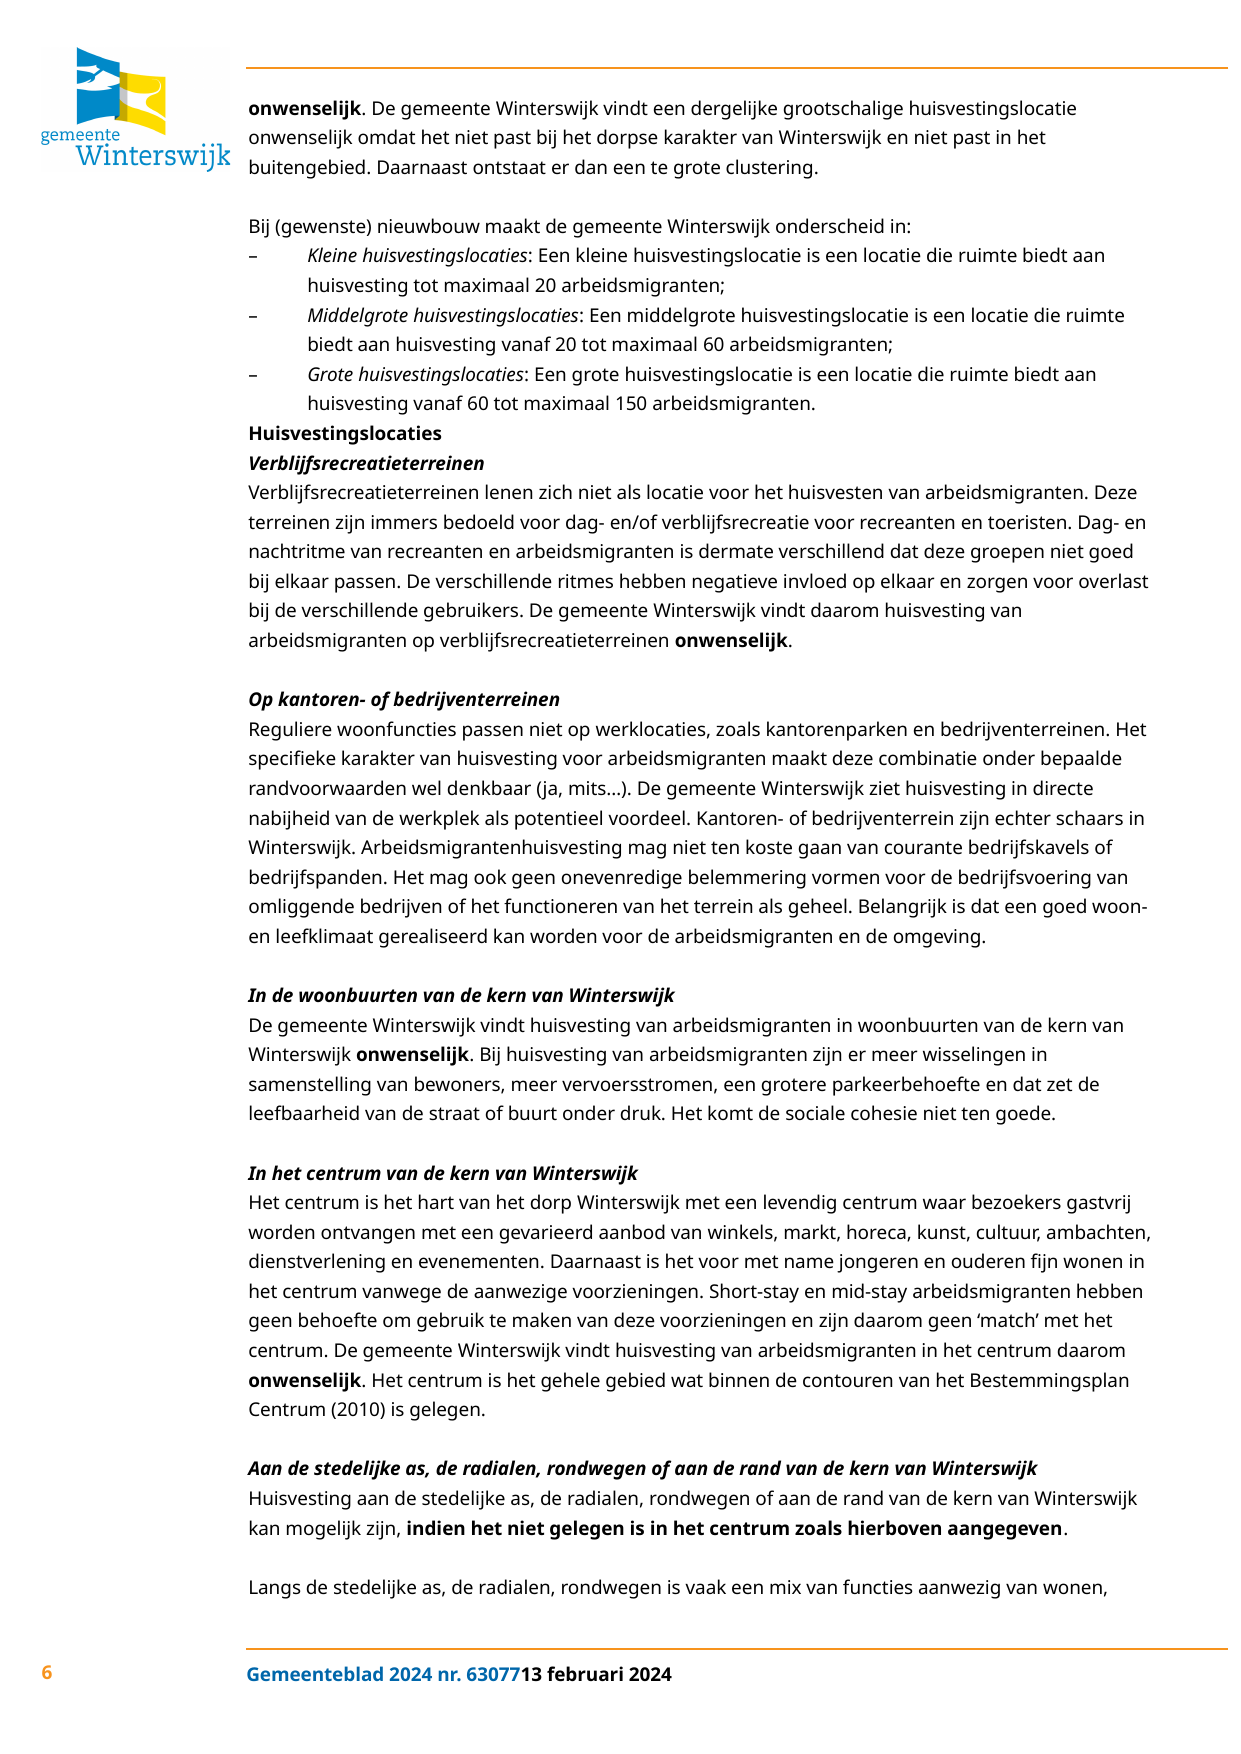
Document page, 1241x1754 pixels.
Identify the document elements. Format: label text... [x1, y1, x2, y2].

text Op kantoren- of bedrijventerreinen [248, 686, 1152, 712]
list Kleine huisvestingslocaties: Een kleine huisvestingslocatie is een locatie die ruimte biedt aan huisvesting tot maximaal 20 arbeidsmigranten; [248, 243, 1152, 298]
picture [225, 153, 231, 162]
text Bij (gewenste) nieuwbouw maakt de gemeente Winterswijk onderscheid in: [248, 213, 1152, 239]
text In de woonbuurten van de kern van Winterswijk [248, 982, 1152, 1008]
text Langs de stedelijke as, de radialen, rondwegen is vaak een mix van functies aanwezig van wonen, [248, 1574, 1152, 1600]
list Middelgrote huisvestingslocaties: Een middelgrote huisvestingslocatie is een locatie die ruimte biedt aan huisvesting vanaf 20 tot maximaal 60 arbeidsmigranten; [248, 302, 1152, 357]
text Het centrum is het hart van het dorp Winterswijk met een levendig centrum waar bezoekers gastvrij worden ontvangen met een gevarieerd aanbod van winkels, markt, horeca, kunst, cultuur, ambachten, dienstverlening en evenementen. Daarnaast is het voor met name jongeren en ouderen fijn wonen in het centrum vanwege de aanwezige voorzieningen. Short-stay en mid-stay arbeidsmigranten hebben geen behoefte om gebruik te maken van deze voorzieningen en zijn daarom geen ‘match’ met het centrum. De gemeente Winterswijk vindt huisvesting van arbeidsmigranten in het centrum daarom onwenselijk. Het centrum is het gehele gebied wat binnen de contouren van het Bestemmingsplan Centrum (2010) is gelegen. [248, 1189, 1152, 1422]
text Huisvestingslocaties [248, 420, 1152, 446]
text In het centrum van de kern van Winterswijk [248, 1160, 1152, 1186]
text Huisvesting aan de stedelijke as, de radialen, rondwegen of aan de rand van de kern van Winterswijk kan mogelijk zijn, indien het niet gelegen is in het centrum zoals hierboven aangegeven. [248, 1485, 1152, 1541]
text Verblijfsrecreatieterreinen lenen zich niet als locatie voor het huisvesten van arbeidsmigranten. Deze terreinen zijn immers bedoeld voor dag- en/of verblijfsrecreatie voor recreanten en toeristen. Dag- en nachtritme van recreanten en arbeidsmigranten is dermate verschillend dat deze groepen niet goed bij elkaar passen. De verschillende ritmes hebben negatieve invloed op elkaar en zorgen voor overlast bij de verschillende gebruikers. De gemeente Winterswijk vindt daarom huisvesting van arbeidsmigranten op verblijfsrecreatieterreinen onwenselijk. [248, 479, 1152, 653]
text onwenselijk. De gemeente Winterswijk vindt een dergelijke grootschalige huisvestingslocatie onwenselijk omdat het niet past bij het dorpse karakter van Winterswijk en niet past in het buitengebied. Daarnaast ontstaat er dan een te grote clustering. [248, 95, 1152, 180]
text De gemeente Winterswijk vindt huisvesting van arbeidsmigranten in woonbuurten van de kern van Winterswijk onwenselijk. Bij huisvesting van arbeidsmigranten zijn er meer wisselingen in samenstelling van bewoners, meer vervoersstromen, een grotere parkeerbehoefte en dat zet de leefbaarheid van de straat of buurt onder druk. Het komt de sociale cohesie niet ten goede. [248, 1012, 1152, 1126]
text Verblijfsrecreatieterreinen [248, 450, 1152, 476]
picture [41, 47, 231, 172]
text Aan de stedelijke as, de radialen, rondwegen of aan de rand van de kern van Winterswijk [248, 1456, 1152, 1481]
list Grote huisvestingslocaties: Een grote huisvestingslocatie is een locatie die ruimte biedt aan huisvesting vanaf 60 tot maximaal 150 arbeidsmigranten. [248, 361, 1152, 416]
text Reguliere woonfuncties passen niet op werklocaties, zoals kantorenparken en bedrijventerreinen. Het specifieke karakter van huisvesting voor arbeidsmigranten maakt deze combinatie onder bepaalde randvoorwaarden wel denkbaar (ja, mits…). De gemeente Winterswijk ziet huisvesting in directe nabijheid van de werkplek als potentieel voordeel. Kantoren- of bedrijventerrein zijn echter schaars in Winterswijk. Arbeidsmigrantenhuisvesting mag niet ten koste gaan van courante bedrijfskavels of bedrijfspanden. Het mag ook geen onevenredige belemmering vormen voor de bedrijfsvoering van omliggende bedrijven of het functioneren van het terrein als geheel. Belangrijk is dat een goed woon- en leefklimaat gerealiseerd kan worden voor de arbeidsmigranten en de omgeving. [248, 716, 1152, 949]
